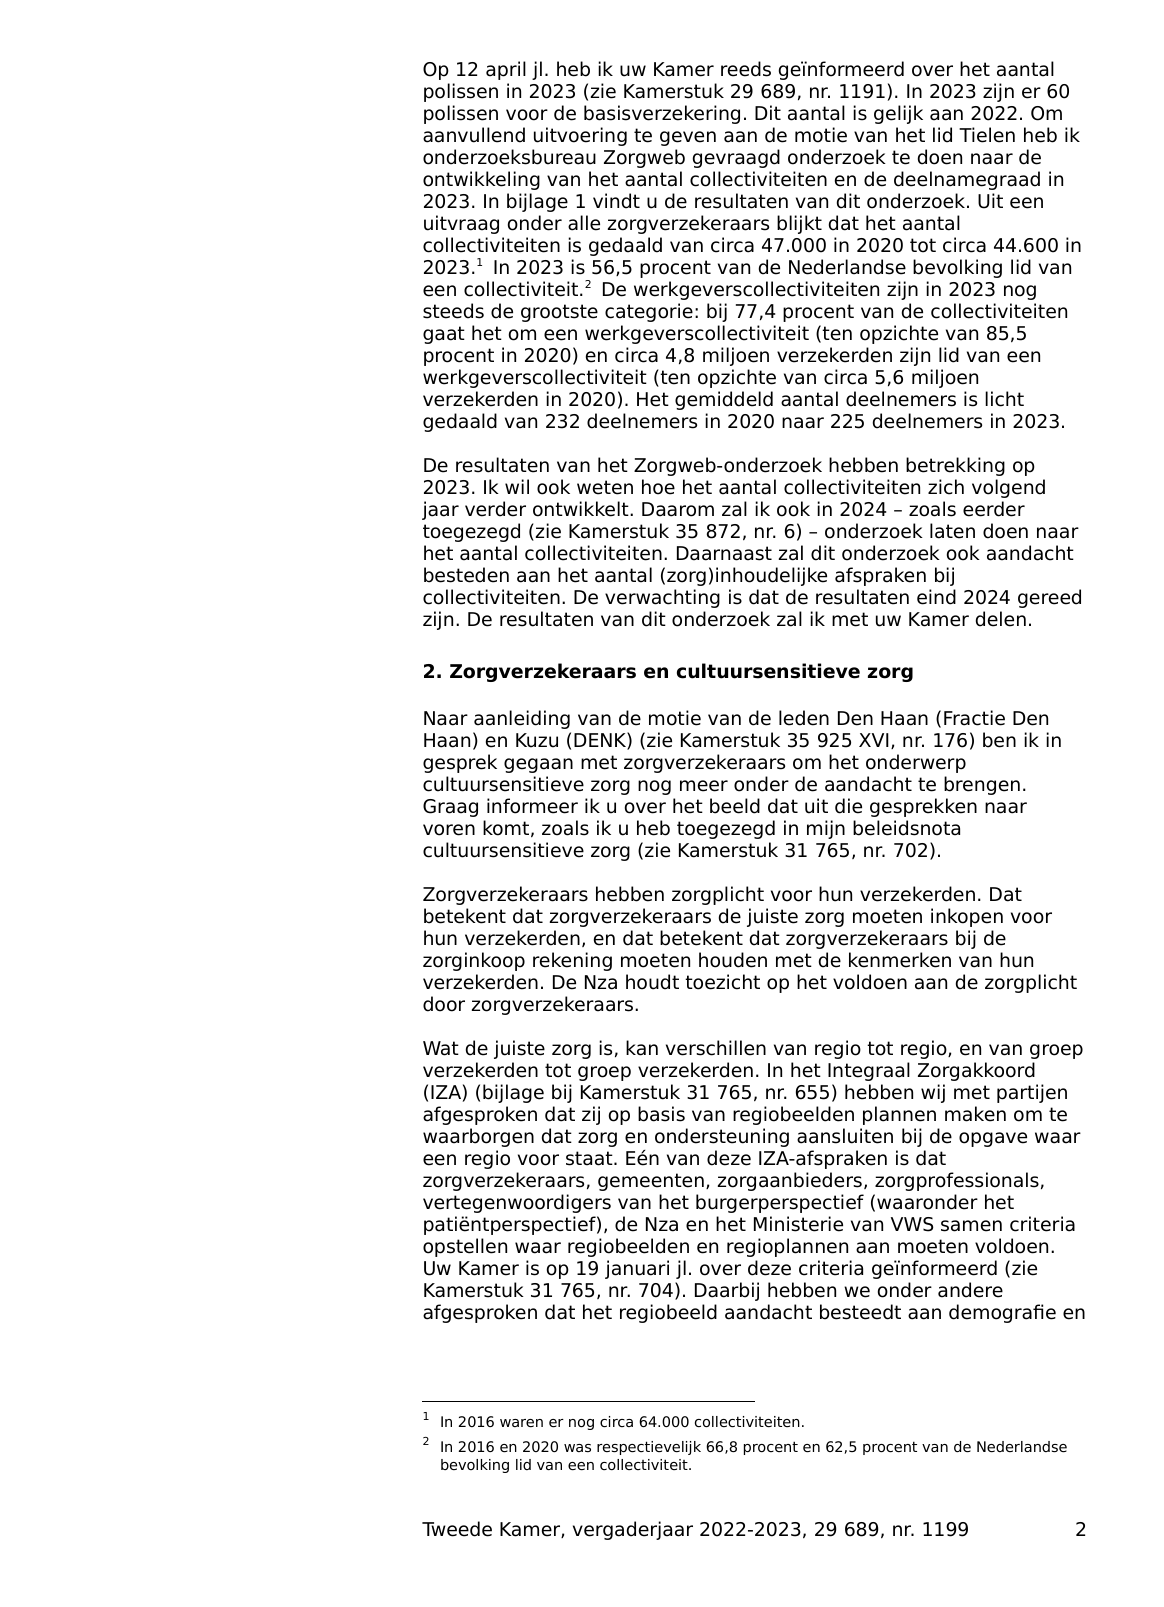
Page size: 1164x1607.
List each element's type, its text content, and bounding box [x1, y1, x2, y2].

text Zorgverzekeraars hebben zorgplicht voor hun verzekerden. Dat betekent dat zorgverzekeraars de juiste zorg moeten inkopen voor hun verzekerden, en dat betekent dat zorgverzekeraars bij de zorginkoop rekening moeten houden met de kenmerken van hun verzekerden. De Nza houdt toezicht op het voldoen aan de zorgplicht door zorgverzekeraars. [422, 884, 1087, 1016]
text De resultaten van het Zorgweb-onderzoek hebben betrekking op 2023. Ik wil ook weten hoe het aantal collectiviteiten zich volgend jaar verder ontwikkelt. Daarom zal ik ook in 2024 – zoals eerder toegezegd (zie Kamerstuk 35 872, nr. 6) – onderzoek laten doen naar het aantal collectiviteiten. Daarnaast zal dit onderzoek ook aandacht besteden aan het aantal (zorg)inhoudelijke afspraken bij collectiviteiten. De verwachting is dat de resultaten eind 2024 gereed zijn. De resultaten van dit onderzoek zal ik met uw Kamer delen. [422, 455, 1087, 631]
text In 2016 en 2020 was respectievelijk 66,8 procent en 62,5 procent van de Nederlandse bevolking lid van een collectiviteit. [422, 1435, 1087, 1474]
text Wat de juiste zorg is, kan verschillen van regio tot regio, en van groep verzekerden tot groep verzekerden. In het Integraal Zorgakkoord (IZA) (bijlage bij Kamerstuk 31 765, nr. 655) hebben wij met partijen afgesproken dat zij op basis van regiobeelden plannen maken om te waarborgen dat zorg en ondersteuning aansluiten bij de opgave waar een regio voor staat. Eén van deze IZA-afspraken is dat zorgverzekeraars, gemeenten, zorgaanbieders, zorgprofessionals, vertegenwoordigers van het burgerperspectief (waaronder het patiëntperspectief), de Nza en het Ministerie van VWS samen criteria opstellen waar regiobeelden en regioplannen aan moeten voldoen. Uw Kamer is op 19 januari jl. over deze criteria geïnformeerd (zie Kamerstuk 31 765, nr. 704). Daarbij hebben we onder andere afgesproken dat het regiobeeld aandacht besteedt aan demografie en [422, 1038, 1087, 1323]
text Op 12 april jl. heb ik uw Kamer reeds geïnformeerd over het aantal polissen in 2023 (zie Kamerstuk 29 689, nr. 1191). In 2023 zijn er 60 polissen voor de basisverzekering. Dit aantal is gelijk aan 2022. Om aanvullend uitvoering te geven aan de motie van het lid Tielen heb ik onderzoeksbureau Zorgweb gevraagd onderzoek te doen naar de ontwikkeling van het aantal collectiviteiten en de deelnamegraad in 2023. In bijlage 1 vindt u de resultaten van dit onderzoek. Uit een uitvraag onder alle zorgverzekeraars blijkt dat het aantal collectiviteiten is gedaald van circa 47.000 in 2020 tot circa 44.600 in 2023. In 2023 is 56,5 procent van de Nederlandse bevolking lid van een collectiviteit. De werkgeverscollectiviteiten zijn in 2023 nog steeds de grootste categorie: bij 77,4 procent van de collectiviteiten gaat het om een werkgeverscollectiviteit (ten opzichte van 85,5 procent in 2020) en circa 4,8 miljoen verzekerden zijn lid van een werkgeverscollectiviteit (ten opzichte van circa 5,6 miljoen verzekerden in 2020). Het gemiddeld aantal deelnemers is licht gedaald van 232 deelnemers in 2020 naar 225 deelnemers in 2023. [422, 59, 1087, 433]
text In 2016 waren er nog circa 64.000 collectiviteiten. [422, 1410, 1087, 1432]
subtitle 2. Zorgverzekeraars en cultuursensitieve zorg [422, 661, 1087, 683]
text Naar aanleiding van de motie van de leden Den Haan (Fractie Den Haan) en Kuzu (DENK) (zie Kamerstuk 35 925 XVI, nr. 176) ben ik in gesprek gegaan met zorgverzekeraars om het onderwerp cultuursensitieve zorg nog meer onder de aandacht te brengen. Graag informeer ik u over het beeld dat uit die gesprekken naar voren komt, zoals ik u heb toegezegd in mijn beleidsnota cultuursensitieve zorg (zie Kamerstuk 31 765, nr. 702). [422, 708, 1087, 862]
